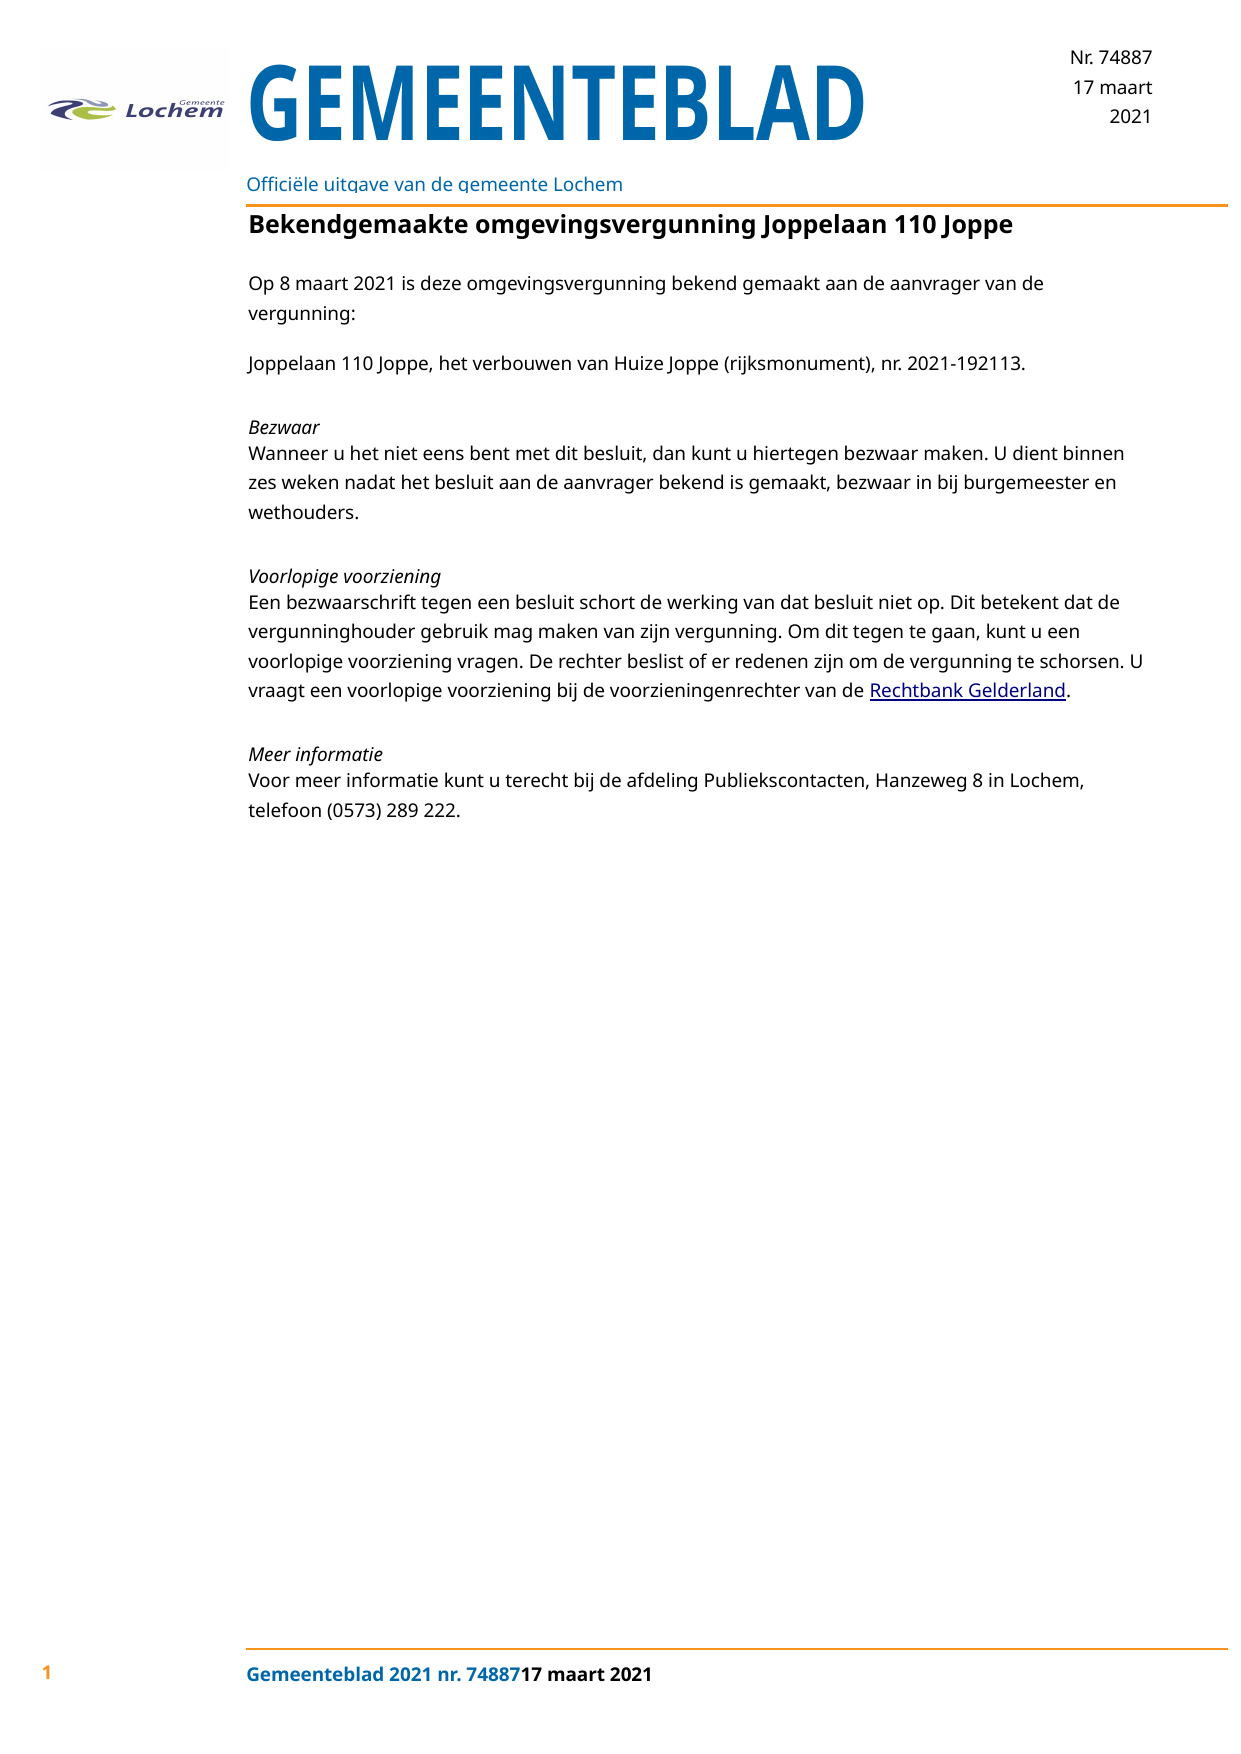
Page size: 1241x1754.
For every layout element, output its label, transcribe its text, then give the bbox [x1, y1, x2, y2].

picture [41, 47, 231, 172]
text Voorlopige voorziening [248, 563, 1152, 589]
text Wanneer u het niet eens bent met dit besluit, dan kunt u hiertegen bezwaar maken. U dient binnen zes weken nadat het besluit aan de aanvrager bekend is gemaakt, bezwaar in bij burgemeester en wethouders. [248, 440, 1152, 525]
text Joppelaan 110 Joppe, het verbouwen van Huize Joppe (rijksmonument), nr. 2021-192113. [248, 350, 1152, 376]
text Op 8 maart 2021 is deze omgevingsvergunning bekend gemaakt aan de aanvrager van de vergunning: [248, 270, 1152, 326]
text Bekendgemaakte omgevingsvergunning Joppelaan 110 Joppe [248, 207, 1152, 241]
text Bezwaar [248, 414, 1152, 440]
text Een bezwaarschrift tegen een besluit schort de werking van dat besluit niet op. Dit betekent dat de vergunninghouder gebruik mag maken van zijn vergunning. Om dit tegen te gaan, kunt u een voorlopige voorziening vragen. De rechter beslist of er redenen zijn om de vergunning te schorsen. U vraagt een voorlopige voorziening bij de voorzieningenrechter van de Rechtbank Gelderland. [248, 589, 1152, 703]
text Voor meer informatie kunt u terecht bij de afdeling Publiekscontacten, Hanzeweg 8 in Lochem, telefoon (0573) 289 222. [248, 767, 1152, 823]
text Meer informatie [248, 742, 1152, 767]
